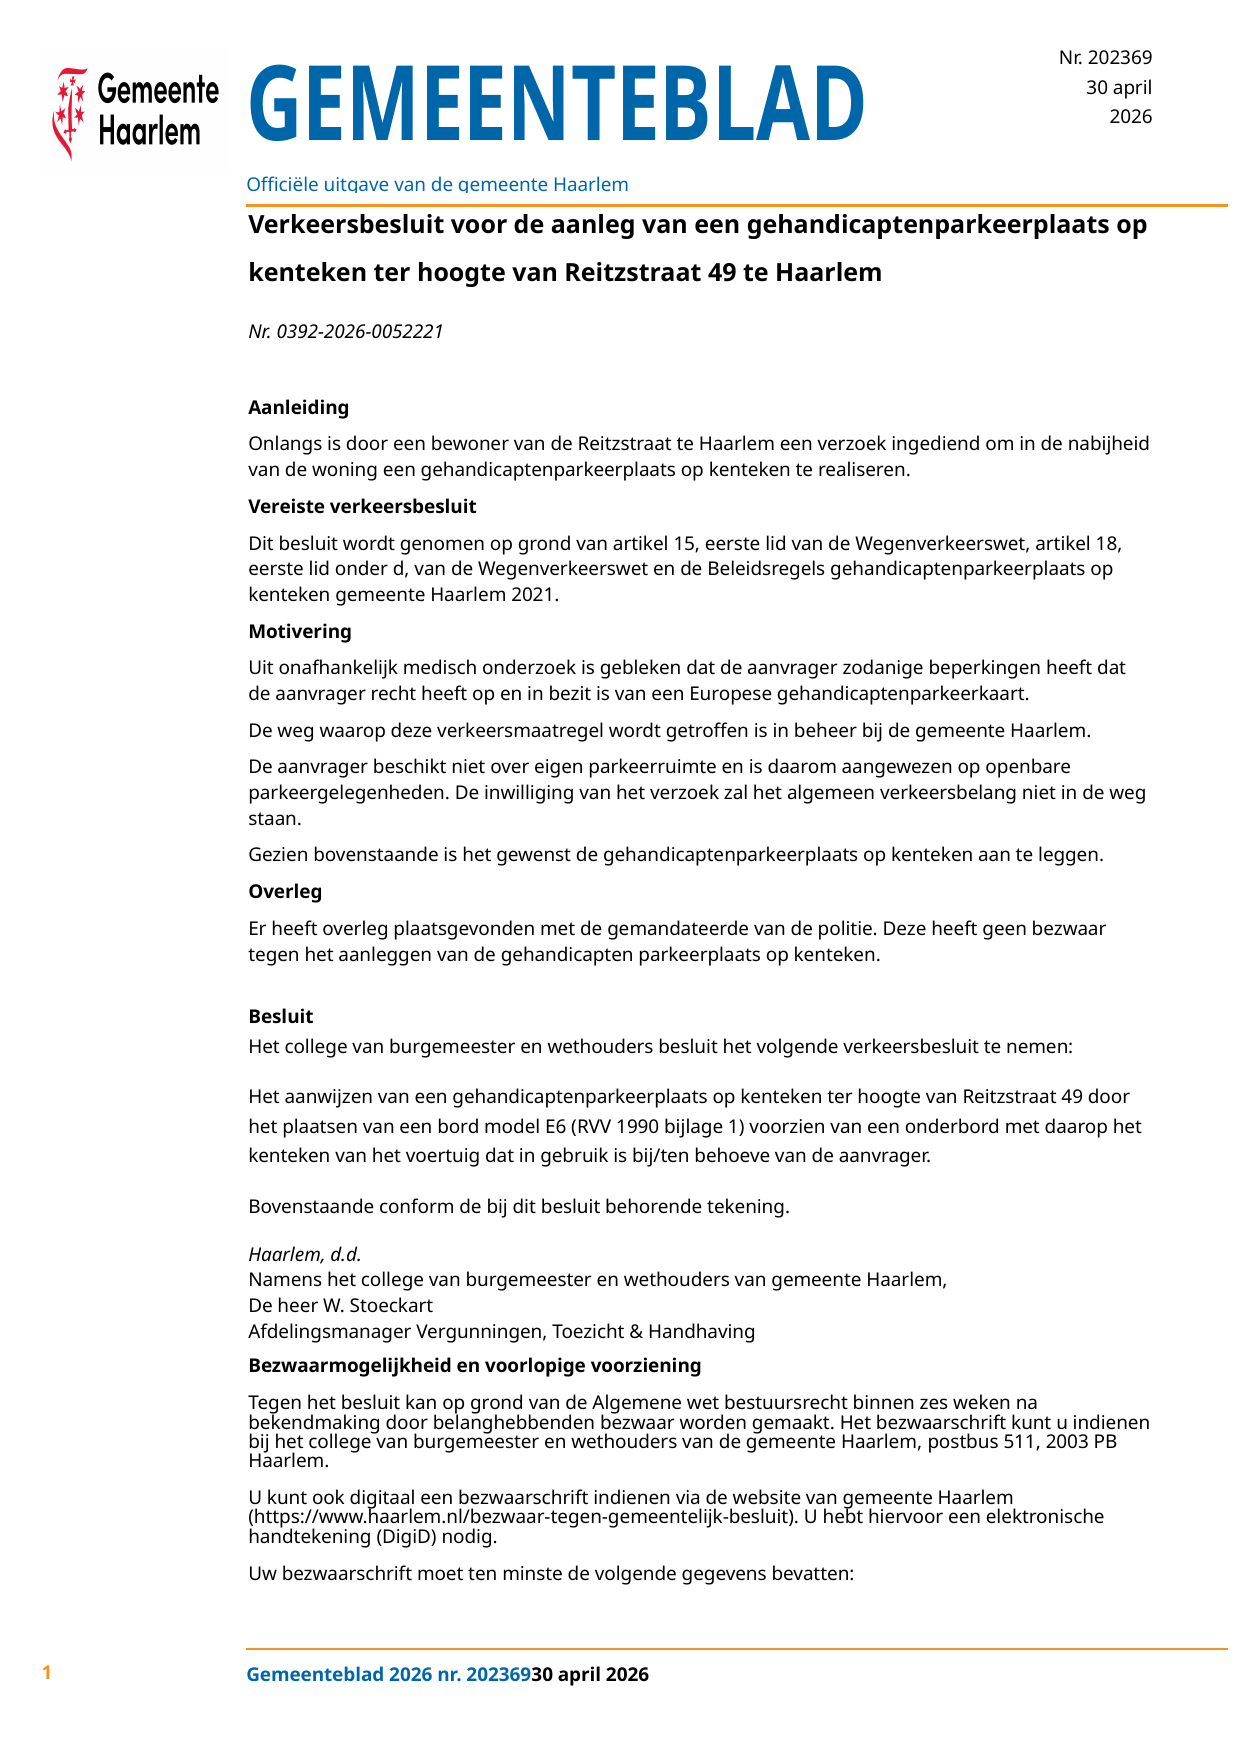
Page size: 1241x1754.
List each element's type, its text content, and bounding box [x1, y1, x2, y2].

text Haarlem, d.d. [248, 1241, 1152, 1267]
text Overleg [248, 878, 1152, 904]
text Aanleiding [248, 394, 1152, 420]
text Tegen het besluit kan op grond van de Algemene wet bestuursrecht binnen zes weken na bekendmaking door belanghebbenden bezwaar worden gemaakt. Het bezwaarschrift kunt u indienen bij het college van burgemeester en wethouders van de gemeente Haarlem, postbus 511, 2003 PB Haarlem. [248, 1394, 1152, 1471]
text De weg waarop deze verkeersmaatregel wordt getroffen is in beheer bij de gemeente Haarlem. [248, 717, 1152, 743]
text Nr. 0392-2026-0052221 [248, 318, 1152, 344]
text Bovenstaande conform de bij dit besluit behorende tekening. [248, 1193, 1152, 1219]
text Uw bezwaarschrift moet ten minste de volgende gegevens bevatten: [248, 1565, 1152, 1584]
text Dit besluit wordt genomen op grond van artikel 15, eerste lid van de Wegenverkeerswet, artikel 18, eerste lid onder d, van de Wegenverkeerswet en de Beleidsregels gehandicaptenparkeerplaats op kenteken gemeente Haarlem 2021. [248, 530, 1152, 607]
picture [41, 47, 231, 172]
text Het aanwijzen van een gehandicaptenparkeerplaats op kenteken ter hoogte van Reitzstraat 49 door het plaatsen van een bord model E6 (RVV 1990 bijlage 1) voorzien van een onderbord met daarop het kenteken van het voertuig dat in gebruik is bij/ten behoeve van de aanvrager. [248, 1083, 1152, 1168]
text Vereiste verkeersbesluit [248, 493, 1152, 519]
text Uit onafhankelijk medisch onderzoek is gebleken dat de aanvrager zodanige beperkingen heeft dat de aanvrager recht heeft op en in bezit is van een Europese gehandicaptenparkeerkaart. [248, 654, 1152, 706]
text De aanvrager beschikt niet over eigen parkeerruimte en is daarom aangewezen op openbare parkeergelegenheden. De inwilliging van het verzoek zal het algemeen verkeersbelang niet in de weg staan. [248, 753, 1152, 831]
text Gezien bovenstaande is het gewenst de gehandicaptenparkeerplaats op kenteken aan te leggen. [248, 842, 1152, 867]
text Er heeft overleg plaatsgevonden met de gemandateerde van de politie. Deze heeft geen bezwaar tegen het aanleggen van de gehandicapten parkeerplaats op kenteken. [248, 915, 1152, 966]
text Verkeersbesluit voor de aanleg van een gehandicaptenparkeerplaats op kenteken ter hoogte van Reitzstraat 49 te Haarlem [248, 207, 1152, 288]
text Het college van burgemeester en wethouders besluit het volgende verkeersbesluit te nemen: [248, 1033, 1152, 1059]
text Bezwaarmogelijkheid en voorlopige voorziening [248, 1357, 1152, 1377]
text Afdelingsmanager Vergunningen, Toezicht & Handhaving [248, 1318, 1152, 1344]
text De heer W. Stoeckart [248, 1292, 1152, 1318]
text U kunt ook digitaal een bezwaarschrift indienen via de website van gemeente Haarlem (https://www.haarlem.nl/bezwaar-tegen-gemeentelijk-besluit). U hebt hiervoor een elektronische handtekening (DigiD) nodig. [248, 1489, 1152, 1547]
text Namens het college van burgemeester en wethouders van gemeente Haarlem, [248, 1267, 1152, 1292]
text Motivering [248, 618, 1152, 643]
text Besluit [248, 1003, 1152, 1029]
text Onlangs is door een bewoner van de Reitzstraat te Haarlem een verzoek ingediend om in de nabijheid van de woning een gehandicaptenparkeerplaats op kenteken te realiseren. [248, 431, 1152, 482]
